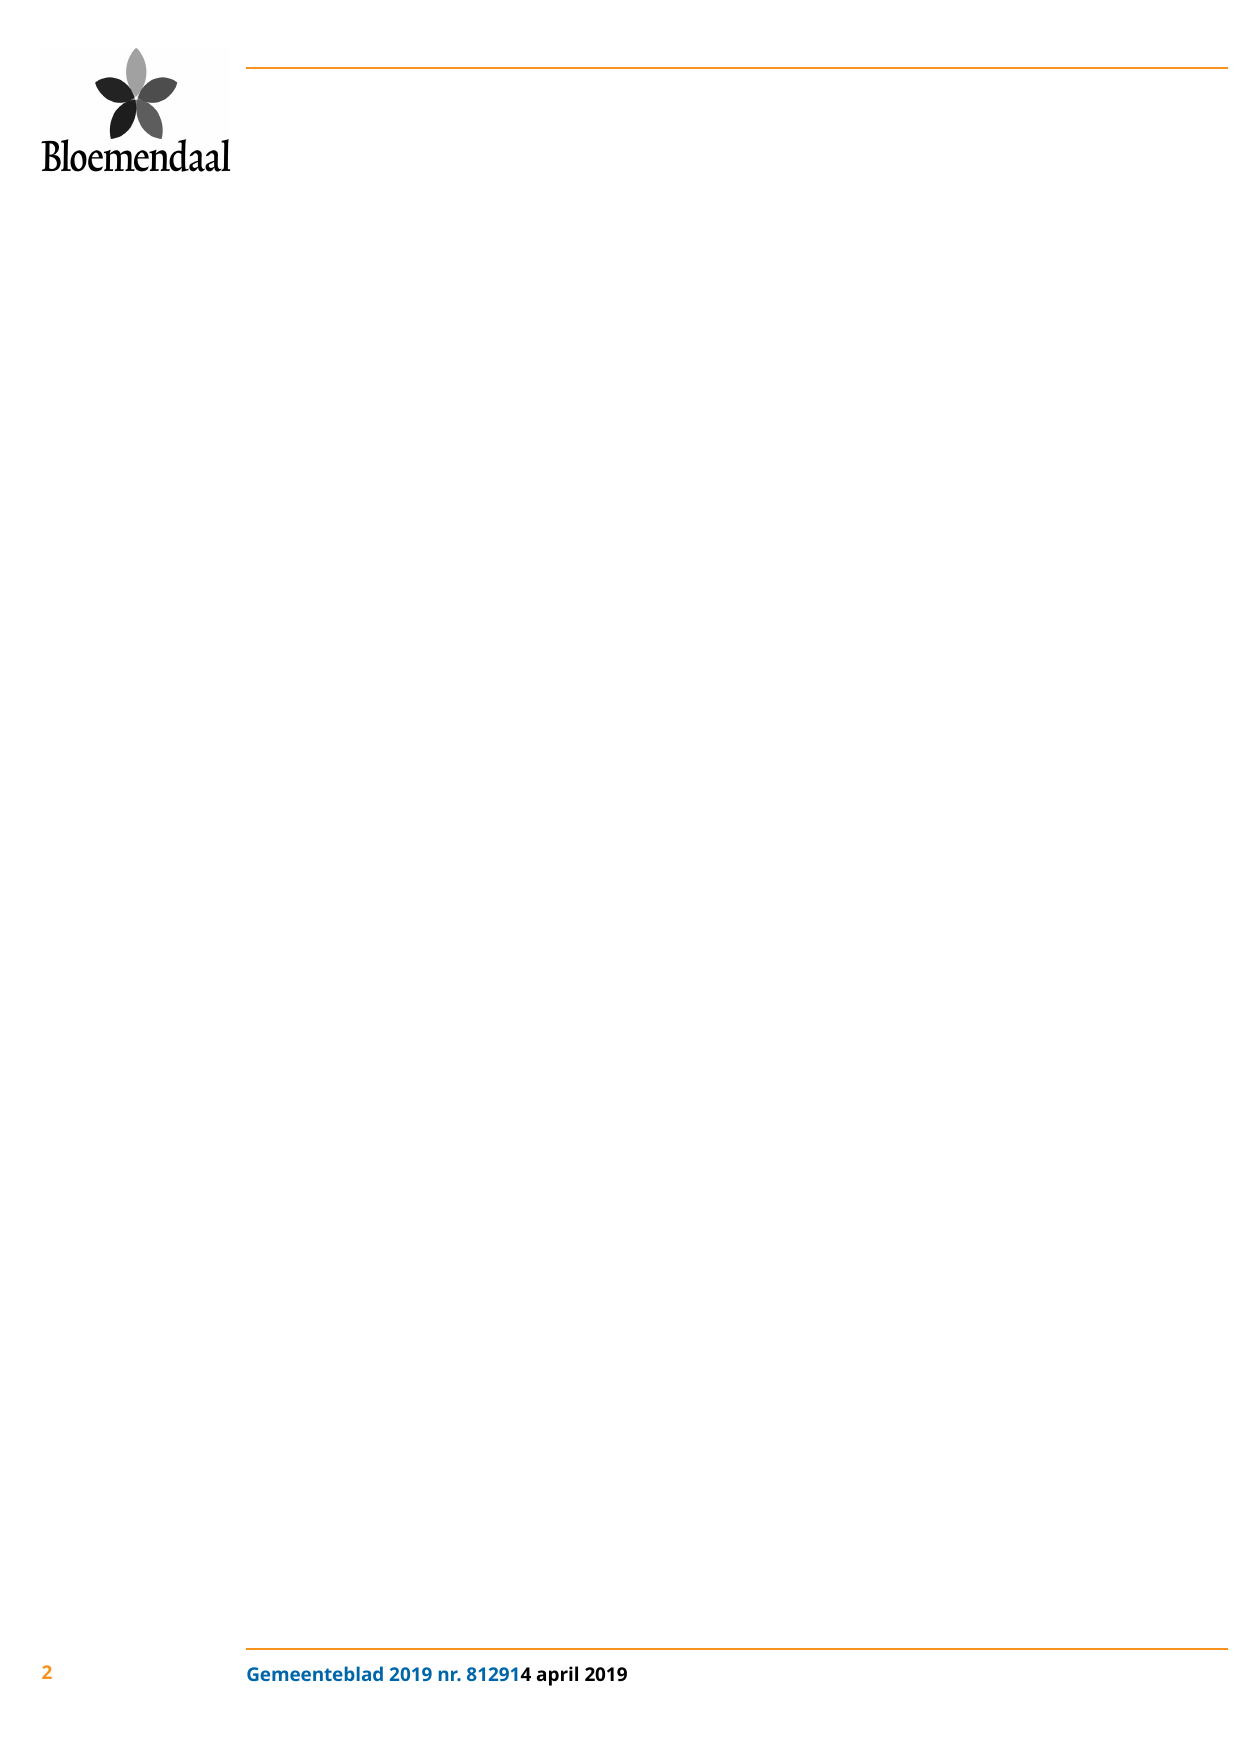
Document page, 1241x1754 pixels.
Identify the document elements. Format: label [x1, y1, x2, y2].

picture [41, 47, 231, 172]
